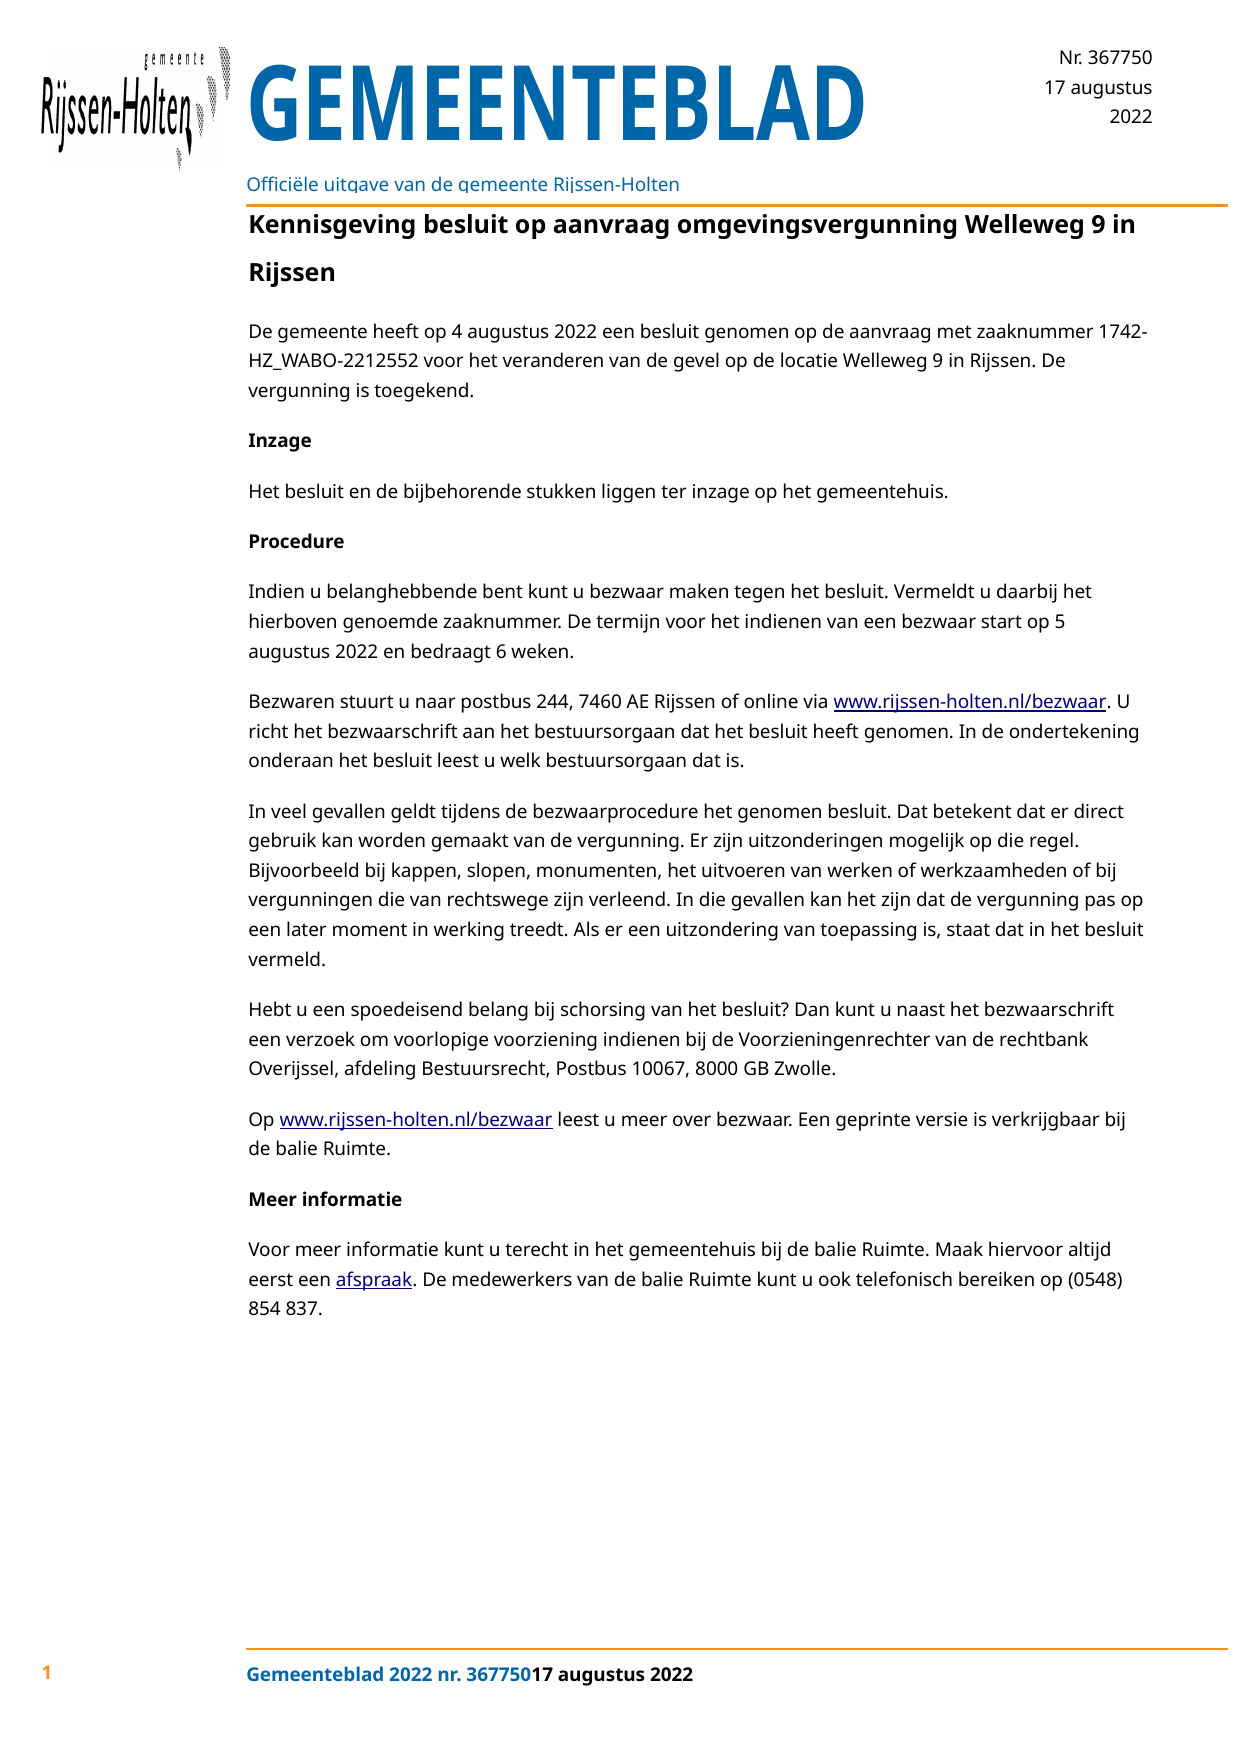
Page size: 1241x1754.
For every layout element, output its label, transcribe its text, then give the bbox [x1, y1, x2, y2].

picture [41, 47, 231, 172]
text Hebt u een spoedeisend belang bij schorsing van het besluit? Dan kunt u naast het bezwaarschrift een verzoek om voorlopige voorziening indienen bij de Voorzieningenrechter van de rechtbank Overijssel, afdeling Bestuursrecht, Postbus 10067, 8000 GB Zwolle. [248, 996, 1152, 1081]
text Op www.rijssen-holten.nl/bezwaar leest u meer over bezwaar. Een geprinte versie is verkrijgbaar bij de balie Ruimte. [248, 1106, 1152, 1161]
text De gemeente heeft op 4 augustus 2022 een besluit genomen op de aanvraag met zaaknummer 1742-HZ_WABO-2212552 voor het veranderen van de gevel op de locatie Welleweg 9 in Rijssen. De vergunning is toegekend. [248, 318, 1152, 403]
text Voor meer informatie kunt u terecht in het gemeentehuis bij de balie Ruimte. Maak hiervoor altijd eerst een afspraak. De medewerkers van de balie Ruimte kunt u ook telefonisch bereiken op (0548) 854 837. [248, 1236, 1152, 1321]
text In veel gevallen geldt tijdens de bezwaarprocedure het genomen besluit. Dat betekent dat er direct gebruik kan worden gemaakt van de vergunning. Er zijn uitzonderingen mogelijk op die regel. Bijvoorbeeld bij kappen, slopen, monumenten, het uitvoeren van werken of werkzaamheden of bij vergunningen die van rechtswege zijn verleend. In die gevallen kan het zijn dat de vergunning pas op een later moment in werking treedt. Als er een uitzondering van toepassing is, staat dat in het besluit vermeld. [248, 798, 1152, 972]
text Meer informatie [248, 1186, 1152, 1212]
text Het besluit en de bijbehorende stukken liggen ter inzage op het gemeentehuis. [248, 478, 1152, 504]
text Procedure [248, 528, 1152, 554]
text Inzage [248, 427, 1152, 453]
text Indien u belanghebbende bent kunt u bezwaar maken tegen het besluit. Vermeldt u daarbij het hierboven genoemde zaaknummer. De termijn voor het indienen van een bezwaar start op 5 augustus 2022 en bedraagt 6 weken. [248, 579, 1152, 664]
text Bezwaren stuurt u naar postbus 244, 7460 AE Rijssen of online via www.rijssen-holten.nl/bezwaar. U richt het bezwaarschrift aan het bestuursorgaan dat het besluit heeft genomen. In de ondertekening onderaan het besluit leest u welk bestuursorgaan dat is. [248, 688, 1152, 773]
text Kennisgeving besluit op aanvraag omgevingsvergunning Welleweg 9 in Rijssen [248, 207, 1152, 288]
